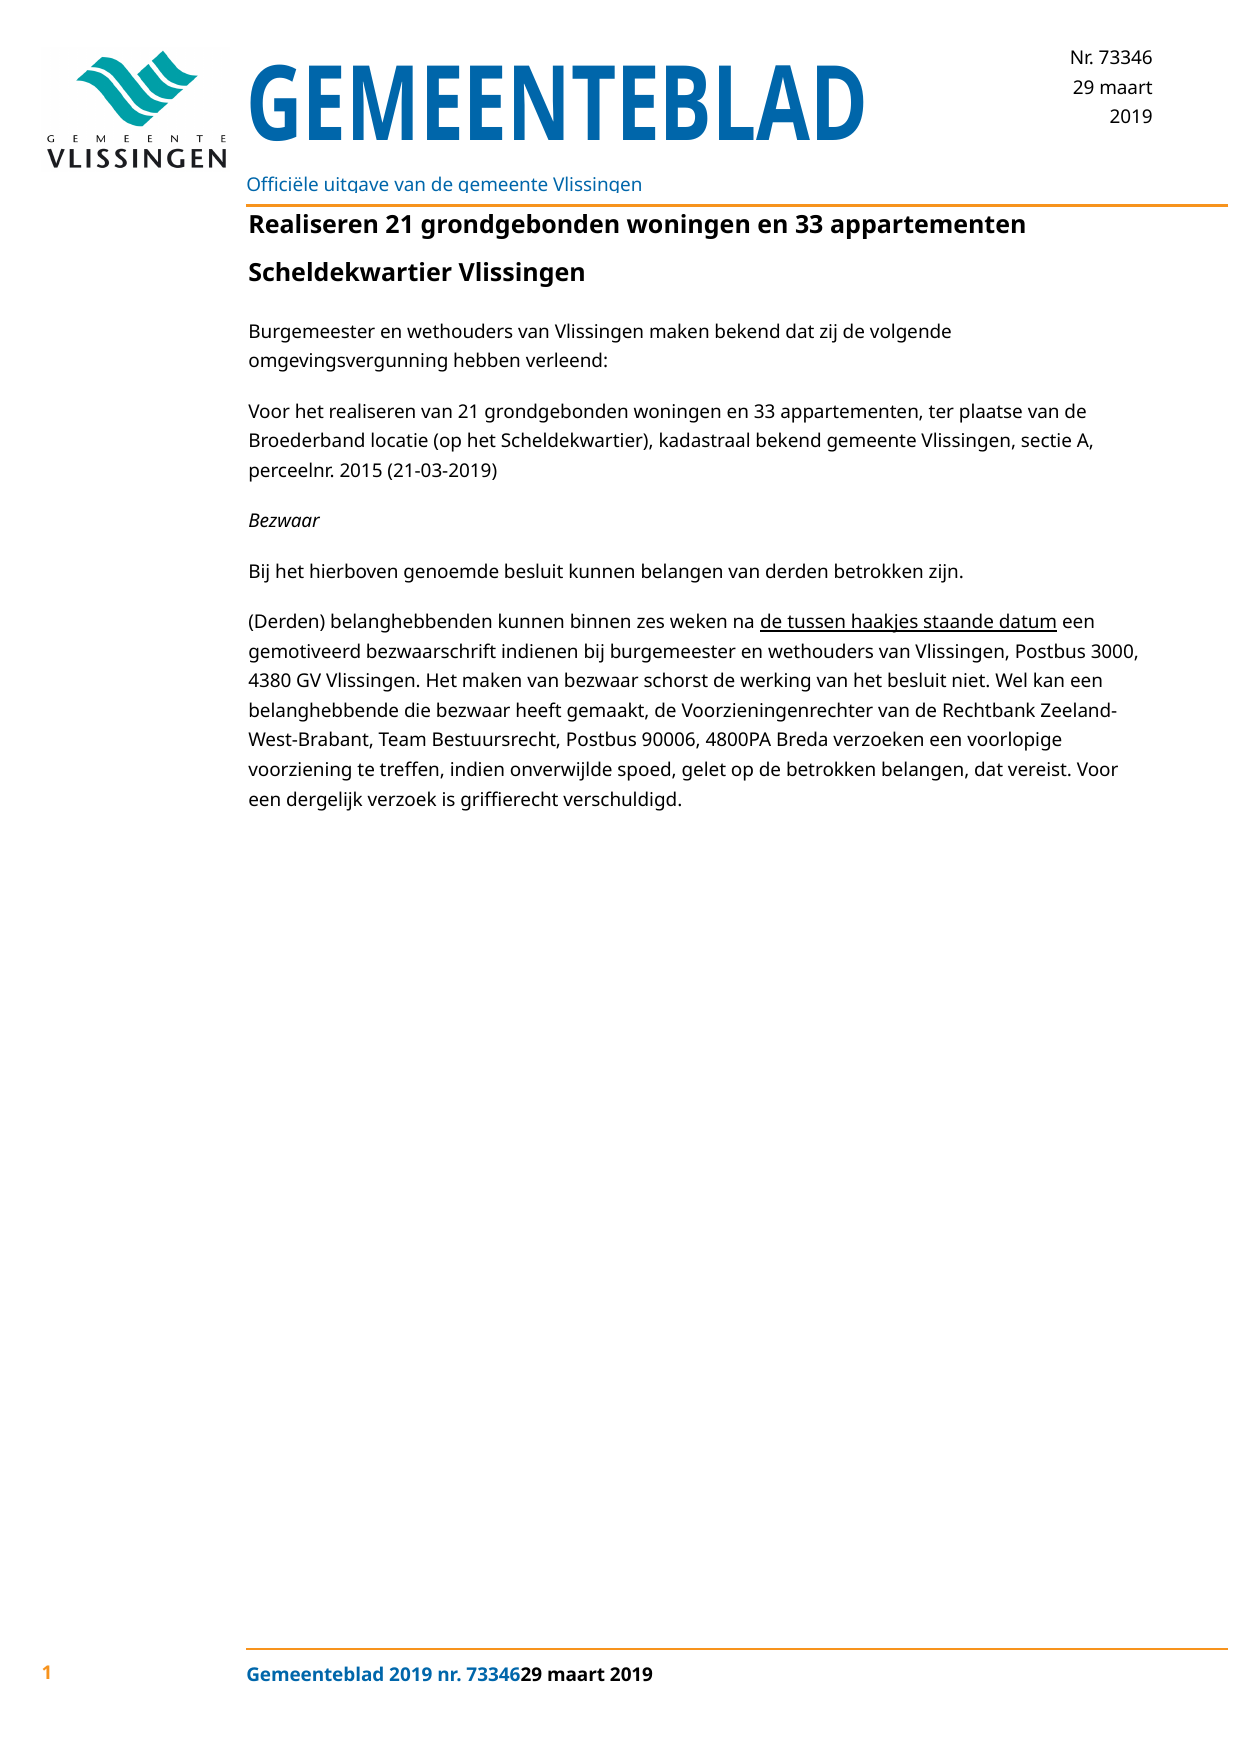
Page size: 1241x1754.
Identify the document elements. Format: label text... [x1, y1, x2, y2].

text Bij het hierboven genoemde besluit kunnen belangen van derden betrokken zijn. [248, 558, 1152, 584]
picture [41, 47, 231, 172]
text Voor het realiseren van 21 grondgebonden woningen en 33 appartementen, ter plaatse van de Broederband locatie (op het Scheldekwartier), kadastraal bekend gemeente Vlissingen, sectie A, perceelnr. 2015 (21-03-2019) [248, 398, 1152, 483]
text Realiseren 21 grondgebonden woningen en 33 appartementen Scheldekwartier Vlissingen [248, 207, 1152, 288]
text Bezwaar [248, 507, 1152, 533]
text Burgemeester en wethouders van Vlissingen maken bekend dat zij de volgende omgevingsvergunning hebben verleend: [248, 318, 1152, 373]
text (Derden) belanghebbenden kunnen binnen zes weken na de tussen haakjes staande datum een gemotiveerd bezwaarschrift indienen bij burgemeester en wethouders van Vlissingen, Postbus 3000, 4380 GV Vlissingen. Het maken van bezwaar schorst de werking van het besluit niet. Wel kan een belanghebbende die bezwaar heeft gemaakt, de Voorzieningenrechter van de Rechtbank Zeeland-West-Brabant, Team Bestuursrecht, Postbus 90006, 4800PA Breda verzoeken een voorlopige voorziening te treffen, indien onverwijlde spoed, gelet op de betrokken belangen, dat vereist. Voor een dergelijk verzoek is griffierecht verschuldigd. [248, 608, 1152, 812]
